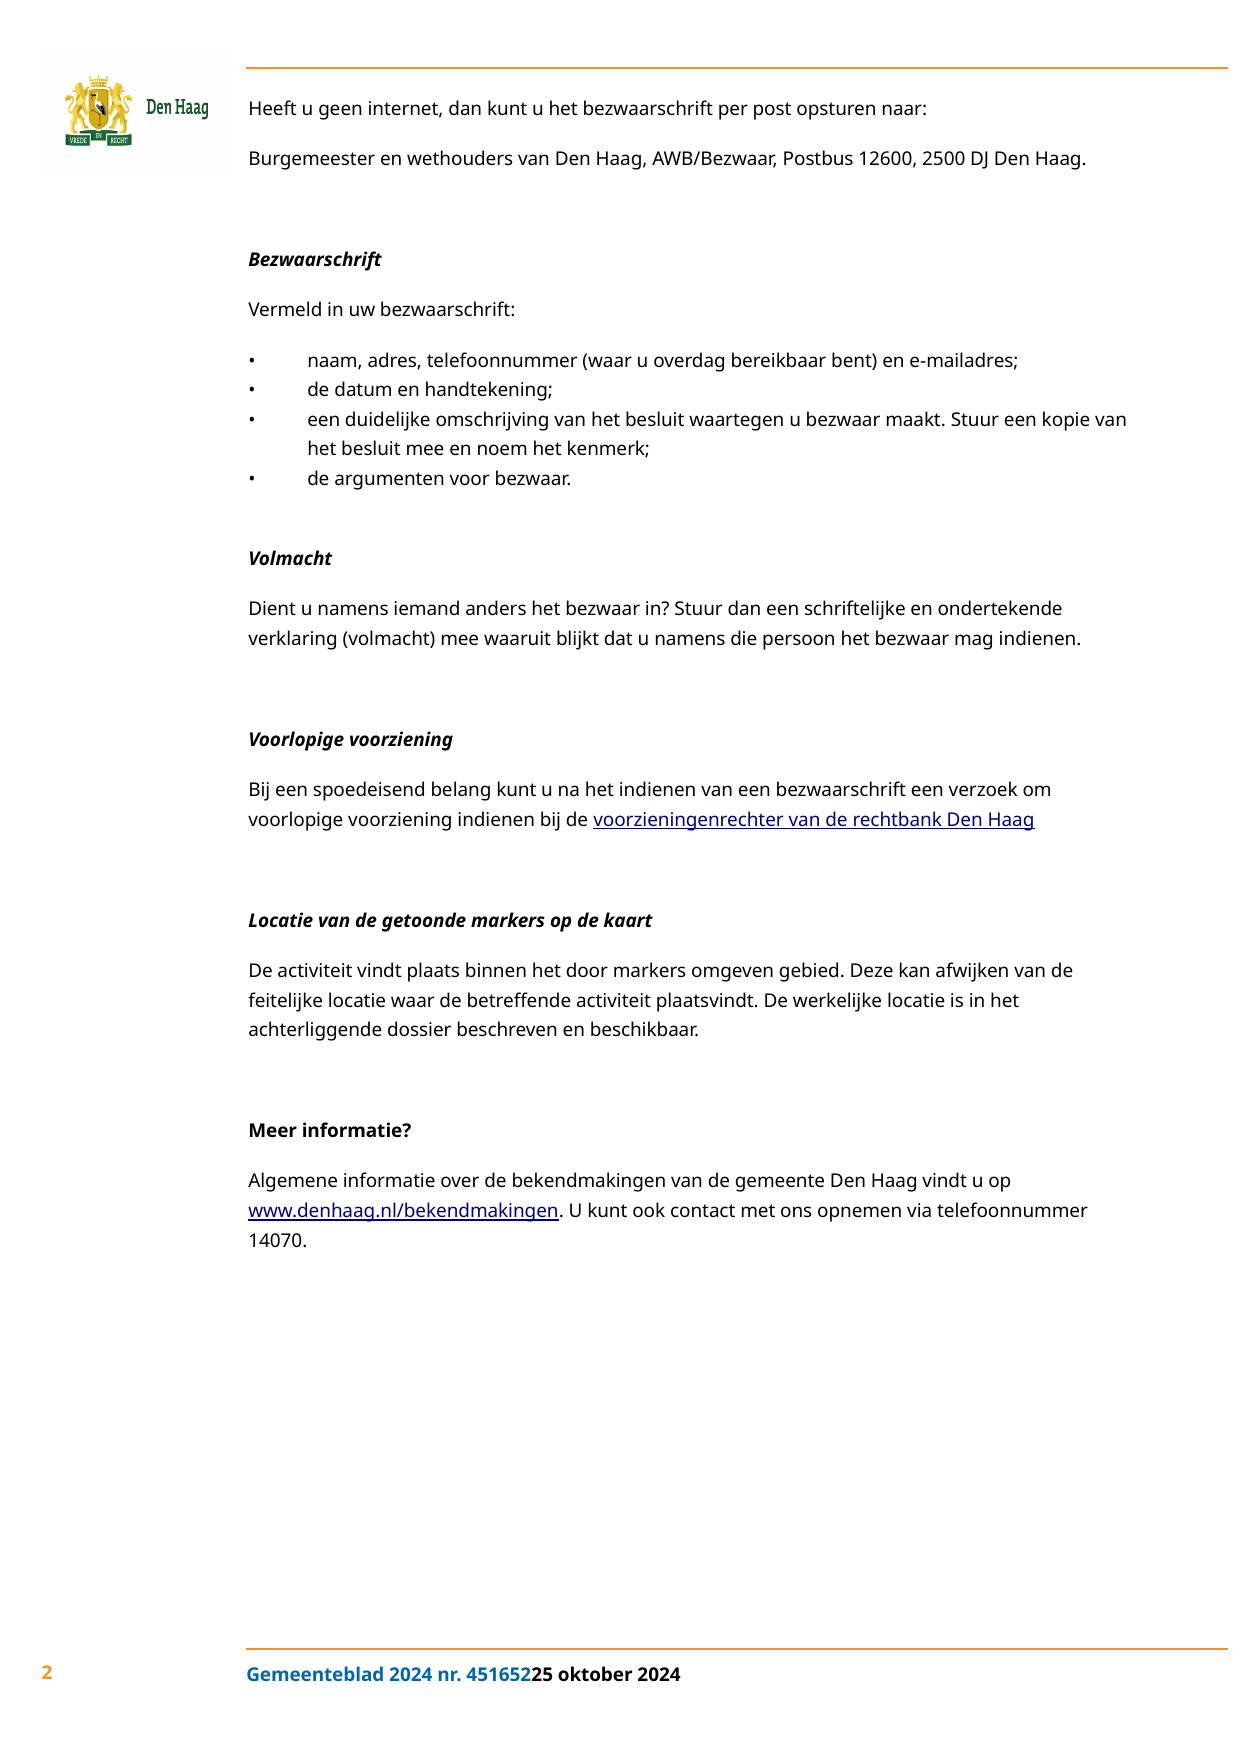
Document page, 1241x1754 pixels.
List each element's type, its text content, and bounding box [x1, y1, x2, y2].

list een duidelijke omschrijving van het besluit waartegen u bezwaar maakt. Stuur een kopie van het besluit mee en noem het kenmerk; [248, 406, 1152, 461]
text Bij een spoedeisend belang kunt u na het indienen van een bezwaarschrift een verzoek om voorlopige voorziening indienen bij de voorzieningenrechter van de rechtbank Den Haag [248, 776, 1152, 832]
text Algemene informatie over de bekendmakingen van de gemeente Den Haag vindt u op www.denhaag.nl/bekendmakingen. U kunt ook contact met ons opnemen via telefoonnummer 14070. [248, 1168, 1152, 1253]
text Burgemeester en wethouders van Den Haag, AWB/Bezwaar, Postbus 12600, 2500 DJ Den Haag. [248, 145, 1152, 171]
text Heeft u geen internet, dan kunt u het bezwaarschrift per post opsturen naar: [248, 95, 1152, 121]
text Meer informatie? [248, 1117, 1152, 1143]
list naam, adres, telefoonnummer (waar u overdag bereikbaar bent) en e-mailadres; [248, 347, 1152, 373]
text De activiteit vindt plaats binnen het door markers omgeven gebied. Deze kan afwijken van de feitelijke locatie waar de betreffende activiteit plaatsvindt. De werkelijke locatie is in het achterliggende dossier beschreven en beschikbaar. [248, 957, 1152, 1042]
list de argumenten voor bezwaar. [248, 465, 1152, 491]
text Voorlopige voorziening [248, 726, 1152, 752]
text Vermeld in uw bezwaarschrift: [248, 296, 1152, 322]
picture [41, 47, 231, 172]
list de datum en handtekening; [248, 376, 1152, 402]
text Dient u namens iemand anders het bezwaar in? Stuur dan een schriftelijke en ondertekende verklaring (volmacht) mee waaruit blijkt dat u namens die persoon het bezwaar mag indienen. [248, 596, 1152, 651]
text Locatie van de getoonde markers op de kaart [248, 907, 1152, 933]
text Bezwaarschrift [248, 246, 1152, 272]
text Volmacht [248, 545, 1152, 571]
